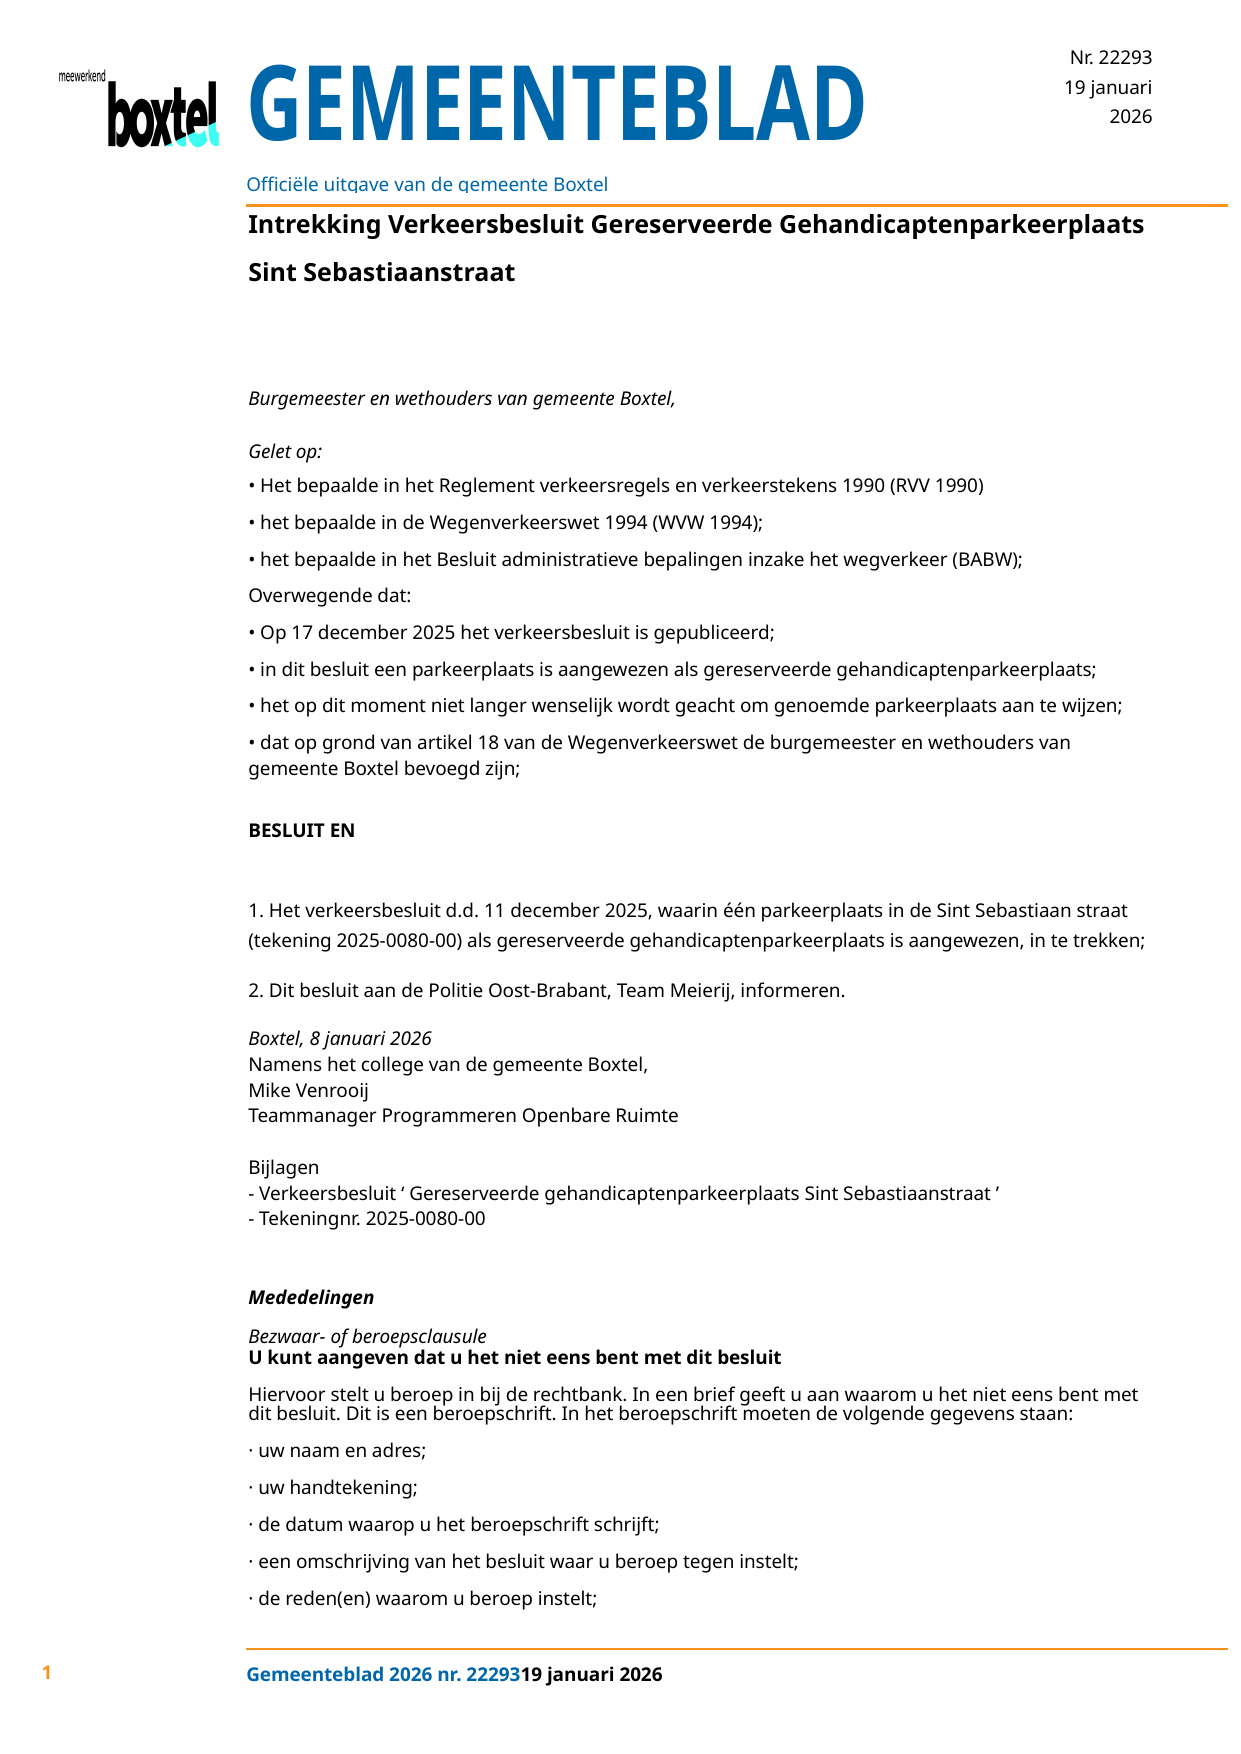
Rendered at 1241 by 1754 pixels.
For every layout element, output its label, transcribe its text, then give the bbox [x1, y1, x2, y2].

text Bezwaar- of beroepsclausule [248, 1323, 1152, 1349]
text · de reden(en) waarom u beroep instelt; [248, 1590, 1152, 1609]
text BESLUIT EN [248, 818, 1152, 843]
text Gelet op: [248, 438, 1152, 464]
text Mike Venrooij [248, 1077, 1152, 1103]
picture [41, 47, 231, 172]
text · een omschrijving van het besluit waar u beroep tegen instelt; [248, 1553, 1152, 1573]
text Boxtel, 8 januari 2026 [248, 1025, 1152, 1051]
text • het op dit moment niet langer wenselijk wordt geacht om genoemde parkeerplaats aan te wijzen; [248, 692, 1152, 718]
text Burgemeester en wethouders van gemeente Boxtel, [248, 386, 1152, 411]
text · de datum waarop u het beroepschrift schrijft; [248, 1516, 1152, 1536]
text U kunt aangeven dat u het niet eens bent met dit besluit [248, 1349, 1152, 1368]
text Teammanager Programmeren Openbare Ruimte [248, 1103, 1152, 1128]
text Bijlagen [248, 1154, 1152, 1180]
text Hiervoor stelt u beroep in bij de rechtbank. In een brief geeft u aan waarom u het niet eens bent met dit besluit. Dit is een beroepschrift. In het beroepschrift moeten de volgende gegevens staan: [248, 1386, 1152, 1425]
text Intrekking Verkeersbesluit Gereserveerde Gehandicaptenparkeerplaats Sint Sebastiaanstraat [248, 207, 1152, 288]
text • dat op grond van artikel 18 van de Wegenverkeerswet de burgemeester en wethouders van gemeente Boxtel bevoegd zijn; [248, 729, 1152, 781]
text · uw handtekening; [248, 1479, 1152, 1499]
text • Op 17 december 2025 het verkeersbesluit is gepubliceerd; [248, 619, 1152, 645]
text • het bepaalde in het Besluit administratieve bepalingen inzake het wegverkeer (BABW); [248, 546, 1152, 572]
text - Verkeersbesluit ‘ Gereserveerde gehandicaptenparkeerplaats Sint Sebastiaanstraat ’ [248, 1180, 1152, 1206]
text • Het bepaalde in het Reglement verkeersregels en verkeerstekens 1990 (RVV 1990) [248, 472, 1152, 498]
text Overwegende dat: [248, 582, 1152, 608]
text Namens het college van de gemeente Boxtel, [248, 1051, 1152, 1077]
text - Tekeningnr. 2025-0080-00 [248, 1206, 1152, 1231]
text Mededelingen [248, 1284, 1152, 1310]
text • het bepaalde in de Wegenverkeerswet 1994 (WVW 1994); [248, 509, 1152, 535]
text 1. Het verkeersbesluit d.d. 11 december 2025, waarin één parkeerplaats in de Sint Sebastiaan straat (tekening 2025-0080-00) als gereserveerde gehandicaptenparkeerplaats is aangewezen, in te trekken; [248, 898, 1152, 953]
text 2. Dit besluit aan de Politie Oost-Brabant, Team Meierij, informeren. [248, 978, 1152, 1003]
text · uw naam en adres; [248, 1442, 1152, 1462]
text • in dit besluit een parkeerplaats is aangewezen als gereserveerde gehandicaptenparkeerplaats; [248, 656, 1152, 682]
